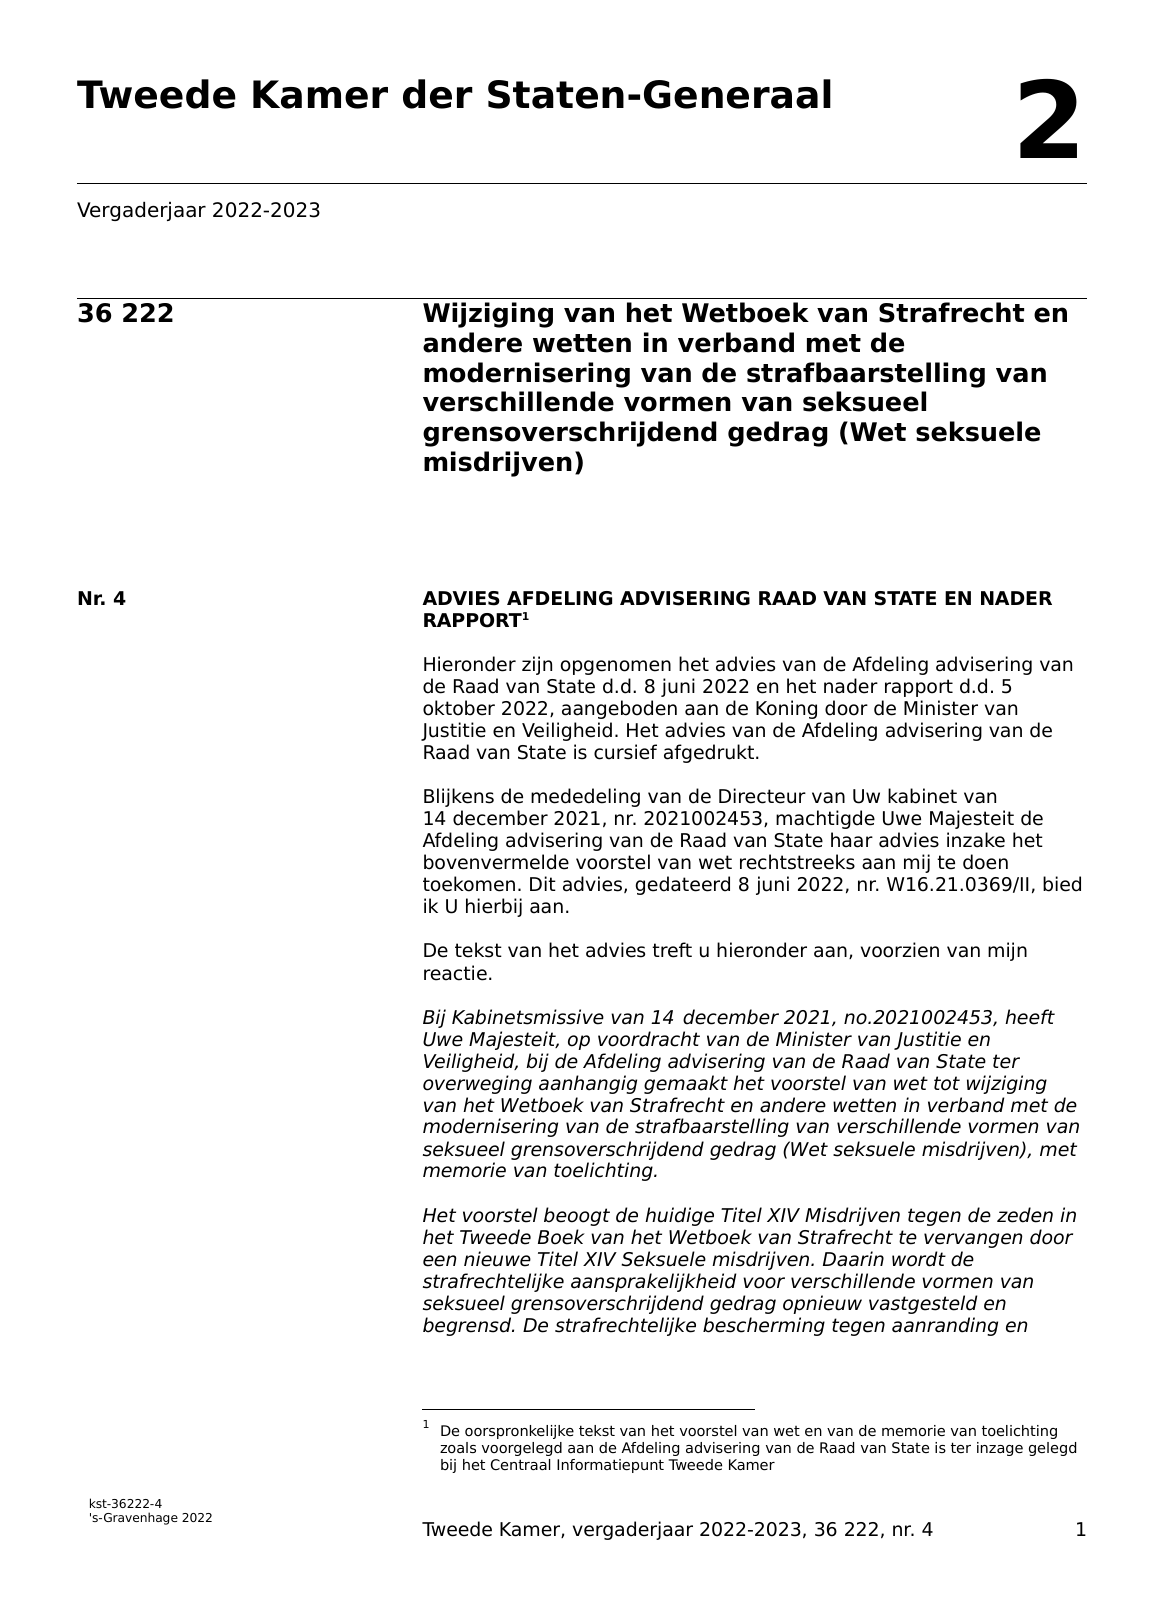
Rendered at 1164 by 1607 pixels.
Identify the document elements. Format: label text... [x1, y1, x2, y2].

text Hieronder zijn opgenomen het advies van de Afdeling advisering van de Raad van State d.d. 8 juni 2022 en het nader rapport d.d. 5 oktober 2022, aangeboden aan de Koning door de Minister van Justitie en Veiligheid. Het advies van de Afdeling advisering van de Raad van State is cursief afgedrukt. [422, 654, 1087, 764]
text De tekst van het advies treft u hieronder aan, voorzien van mijn reactie. [422, 940, 1087, 984]
text De oorspronkelijke tekst van het voorstel van wet en van de memorie van toelichting zoals voorgelegd aan de Afdeling advisering van de Raad van State is ter inzage gelegd bij het Centraal Informatiepunt Tweede Kamer [422, 1418, 1087, 1474]
text kst-36222-4 [88, 1497, 323, 1511]
table_header Tweede Kamer der Staten-Generaal [77, 59, 886, 183]
subtitle 36 222 Wijziging van het Wetboek van Strafrecht en andere wetten in verband met de modernisering van de strafbaarstelling van verschillende vormen van seksueel grensoverschrijdend gedrag (Wet seksuele misdrijven) [77, 299, 1087, 477]
text 's-Gravenhage 2022 [88, 1511, 323, 1525]
subtitle Nr. 4 ADVIES AFDELING ADVISERING RAAD VAN STATE EN NADER RAPPORT [77, 588, 1087, 632]
table_cell Vergaderjaar 2022-2023 [77, 184, 1087, 298]
text Blijkens de mededeling van de Directeur van Uw kabinet van 14 december 2021, nr. 2021002453, machtigde Uwe Majesteit de Afdeling advisering van de Raad van State haar advies inzake het bovenvermelde voorstel van wet rechtstreeks aan mij te doen toekomen. Dit advies, gedateerd 8 juni 2022, nr. W16.21.0369/II, bied ik U hierbij aan. [422, 786, 1087, 918]
text Bij Kabinetsmissive van 14 december 2021, no.2021002453, heeft Uwe Majesteit, op voordracht van de Minister van Justitie en Veiligheid, bij de Afdeling advisering van de Raad van State ter overweging aanhangig gemaakt het voorstel van wet tot wijziging van het Wetboek van Strafrecht en andere wetten in verband met de modernisering van de strafbaarstelling van verschillende vormen van seksueel grensoverschrijdend gedrag (Wet seksuele misdrijven), met memorie van toelichting. [422, 1007, 1087, 1182]
table_header 2 [886, 59, 1087, 183]
text Het voorstel beoogt de huidige Titel XIV Misdrijven tegen de zeden in het Tweede Boek van het Wetboek van Strafrecht te vervangen door een nieuwe Titel XIV Seksuele misdrijven. Daarin wordt de strafrechtelijke aansprakelijkheid voor verschillende vormen van seksueel grensoverschrijdend gedrag opnieuw vastgesteld en begrensd. De strafrechtelijke bescherming tegen aanranding en [422, 1204, 1087, 1336]
